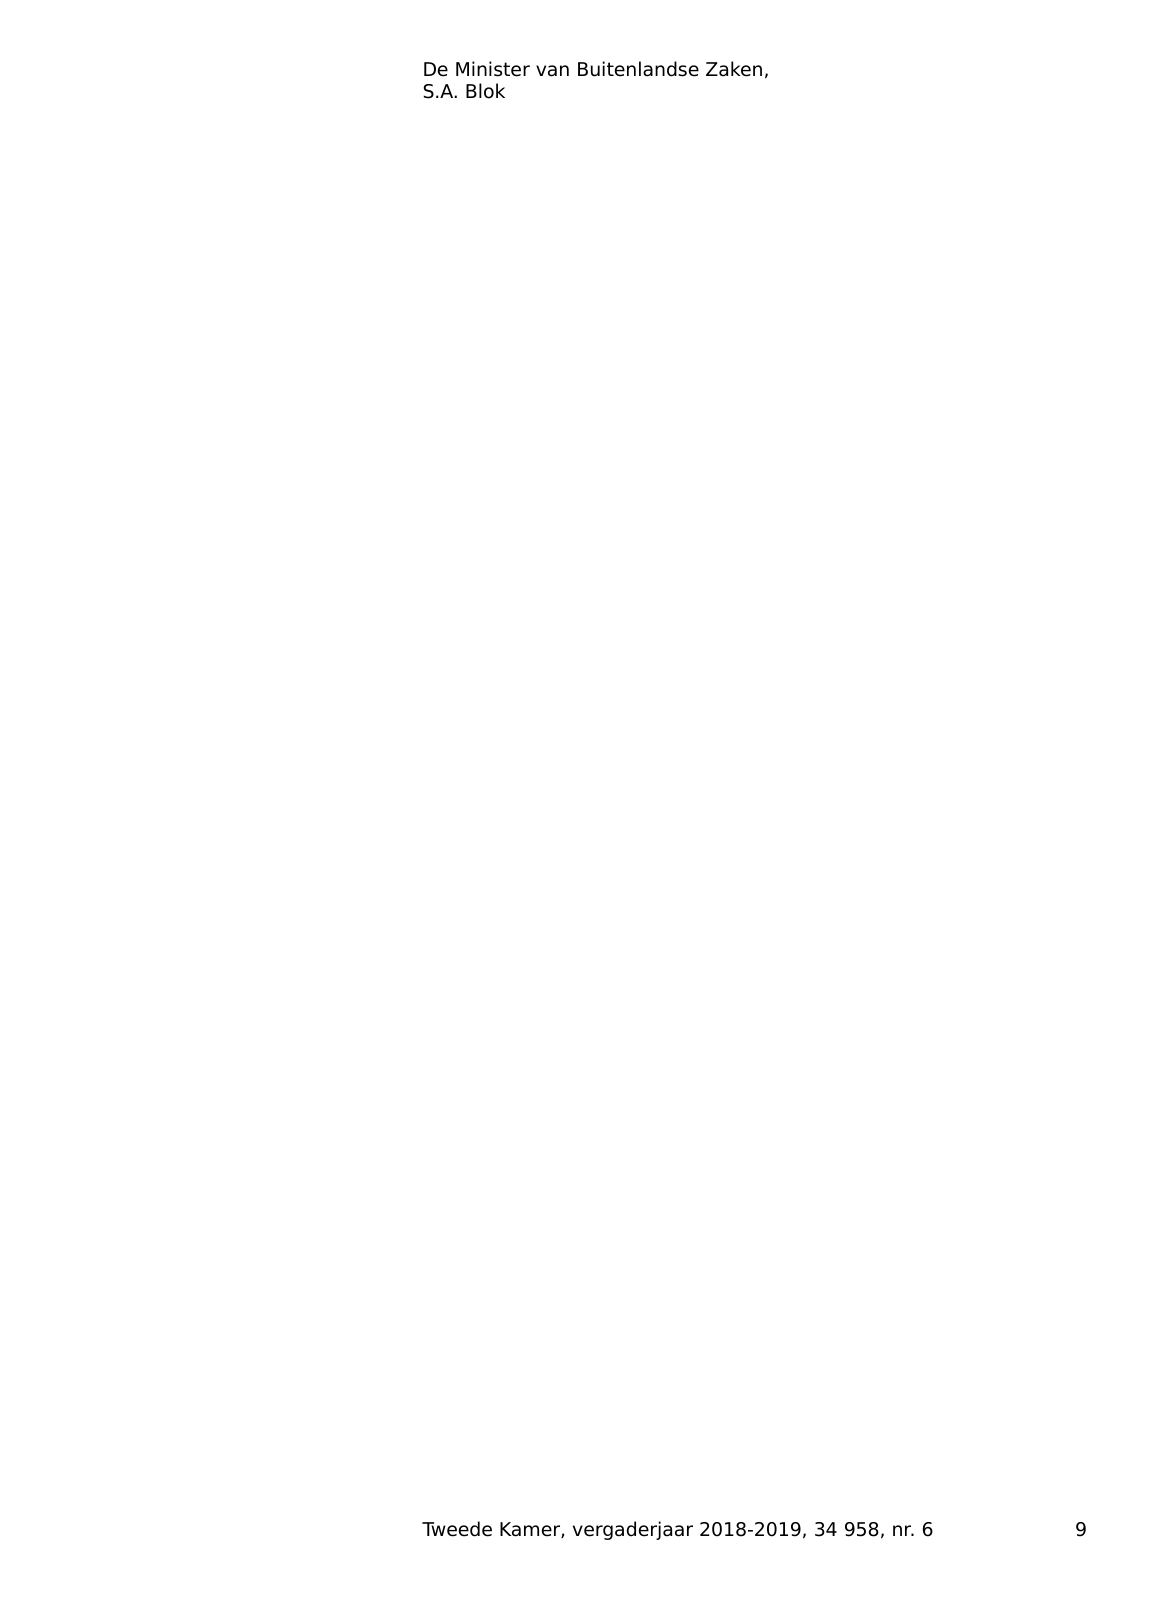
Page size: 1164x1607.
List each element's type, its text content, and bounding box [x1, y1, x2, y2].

text De Minister van Buitenlandse Zaken, S.A. Blok [422, 59, 1087, 103]
